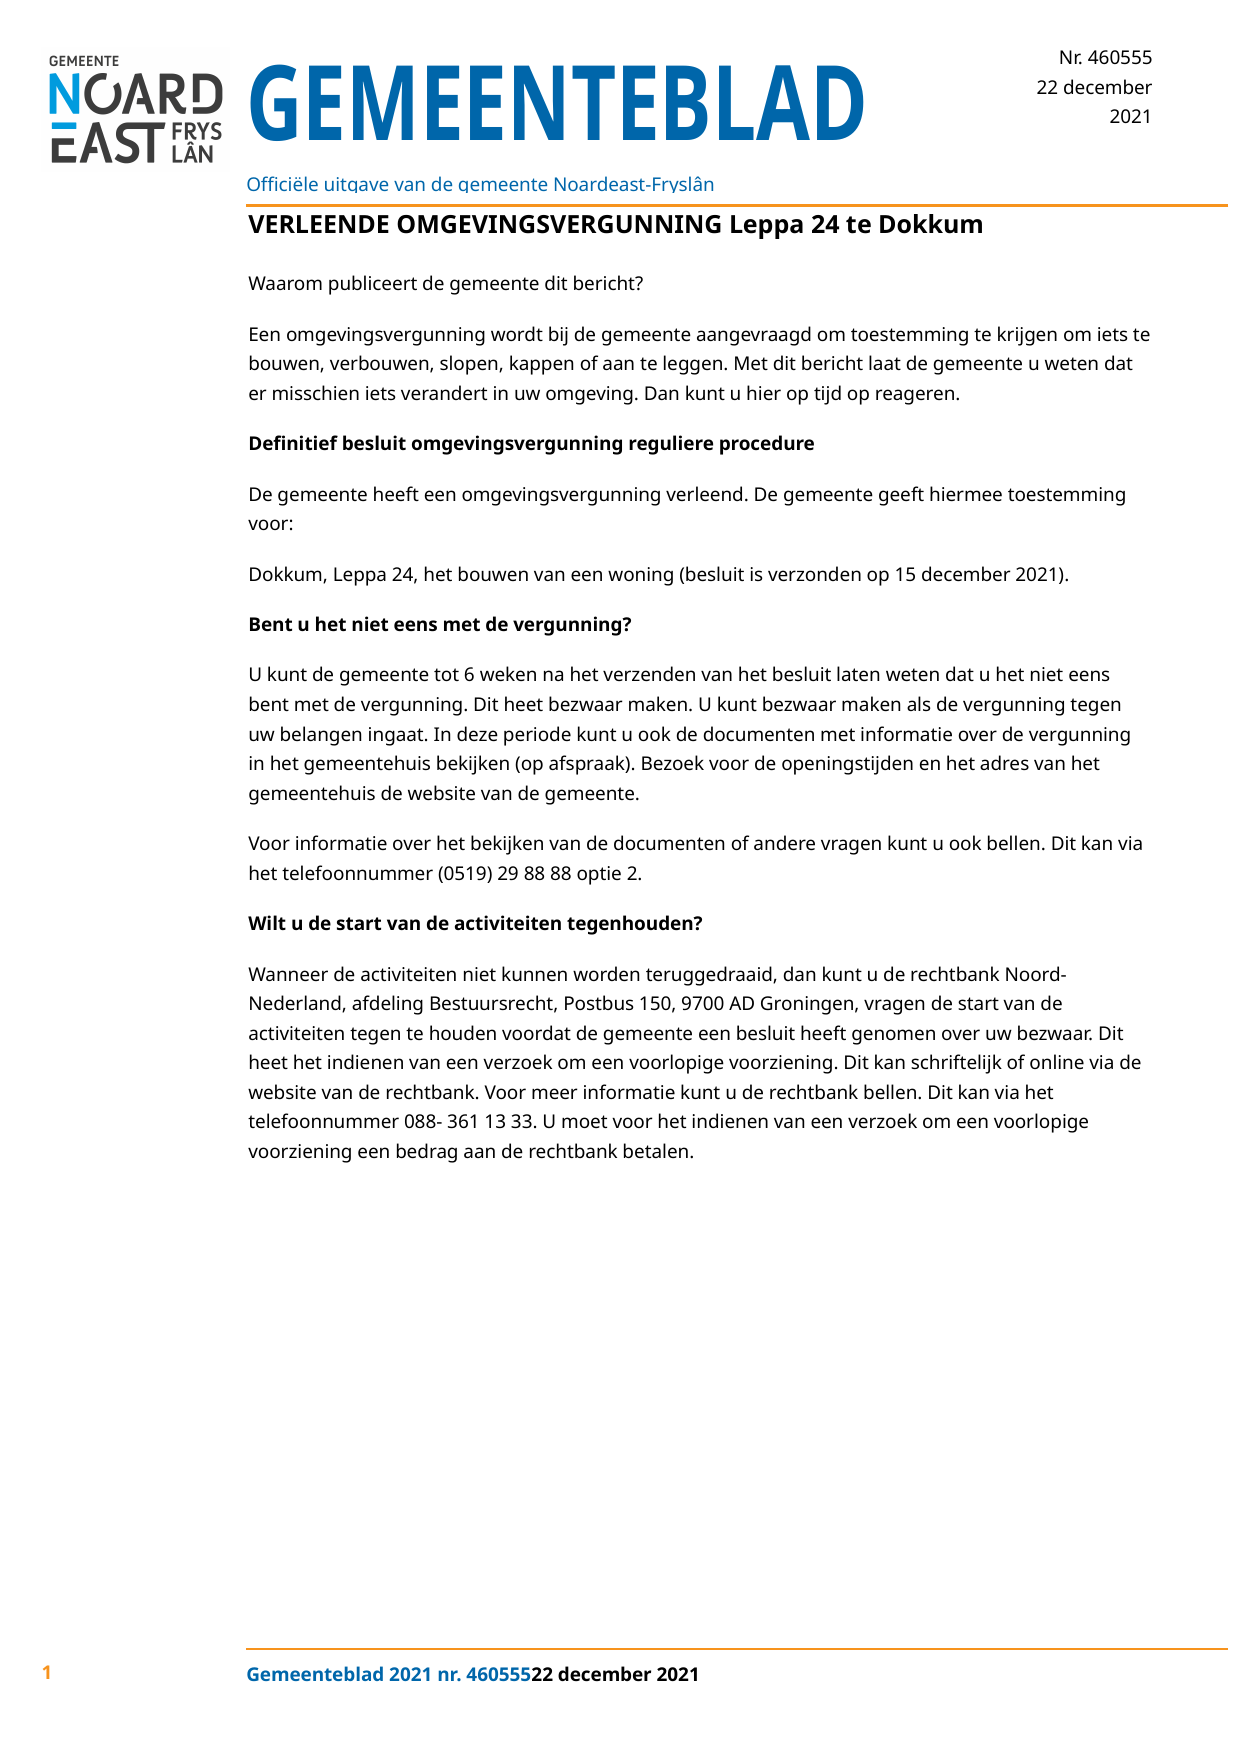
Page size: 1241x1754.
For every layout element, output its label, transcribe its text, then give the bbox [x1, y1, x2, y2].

text U kunt de gemeente tot 6 weken na het verzenden van het besluit laten weten dat u het niet eens bent met de vergunning. Dit heet bezwaar maken. U kunt bezwaar maken als de vergunning tegen uw belangen ingaat. In deze periode kunt u ook de documenten met informatie over de vergunning in het gemeentehuis bekijken (op afspraak). Bezoek voor de openingstijden en het adres van het gemeentehuis de website van de gemeente. [248, 662, 1152, 806]
text Waarom publiceert de gemeente dit bericht? [248, 270, 1152, 296]
text VERLEENDE OMGEVINGSVERGUNNING Leppa 24 te Dokkum [248, 207, 1152, 241]
text Dokkum, Leppa 24, het bouwen van een woning (besluit is verzonden op 15 december 2021). [248, 561, 1152, 586]
text Definitief besluit omgevingsvergunning reguliere procedure [248, 430, 1152, 456]
text Bent u het niet eens met de vergunning? [248, 611, 1152, 637]
text De gemeente heeft een omgevingsvergunning verleend. De gemeente geeft hiermee toestemming voor: [248, 481, 1152, 536]
text Wanneer de activiteiten niet kunnen worden teruggedraaid, dan kunt u de rechtbank Noord-Nederland, afdeling Bestuursrecht, Postbus 150, 9700 AD Groningen, vragen de start van de activiteiten tegen te houden voordat de gemeente een besluit heeft genomen over uw bezwaar. Dit heet het indienen van een verzoek om een voorlopige voorziening. Dit kan schriftelijk of online via de website van de rechtbank. Voor meer informatie kunt u de rechtbank bellen. Dit kan via het telefoonnummer 088- 361 13 33. U moet voor het indienen van een verzoek om een voorlopige voorziening een bedrag aan de rechtbank betalen. [248, 961, 1152, 1164]
text Voor informatie over het bekijken van de documenten of andere vragen kunt u ook bellen. Dit kan via het telefoonnummer (0519) 29 88 88 optie 2. [248, 830, 1152, 886]
picture [41, 47, 231, 172]
text Een omgevingsvergunning wordt bij de gemeente aangevraagd om toestemming te krijgen om iets te bouwen, verbouwen, slopen, kappen of aan te leggen. Met dit bericht laat de gemeente u weten dat er misschien iets verandert in uw omgeving. Dan kunt u hier op tijd op reageren. [248, 321, 1152, 406]
text Wilt u de start van de activiteiten tegenhouden? [248, 910, 1152, 936]
